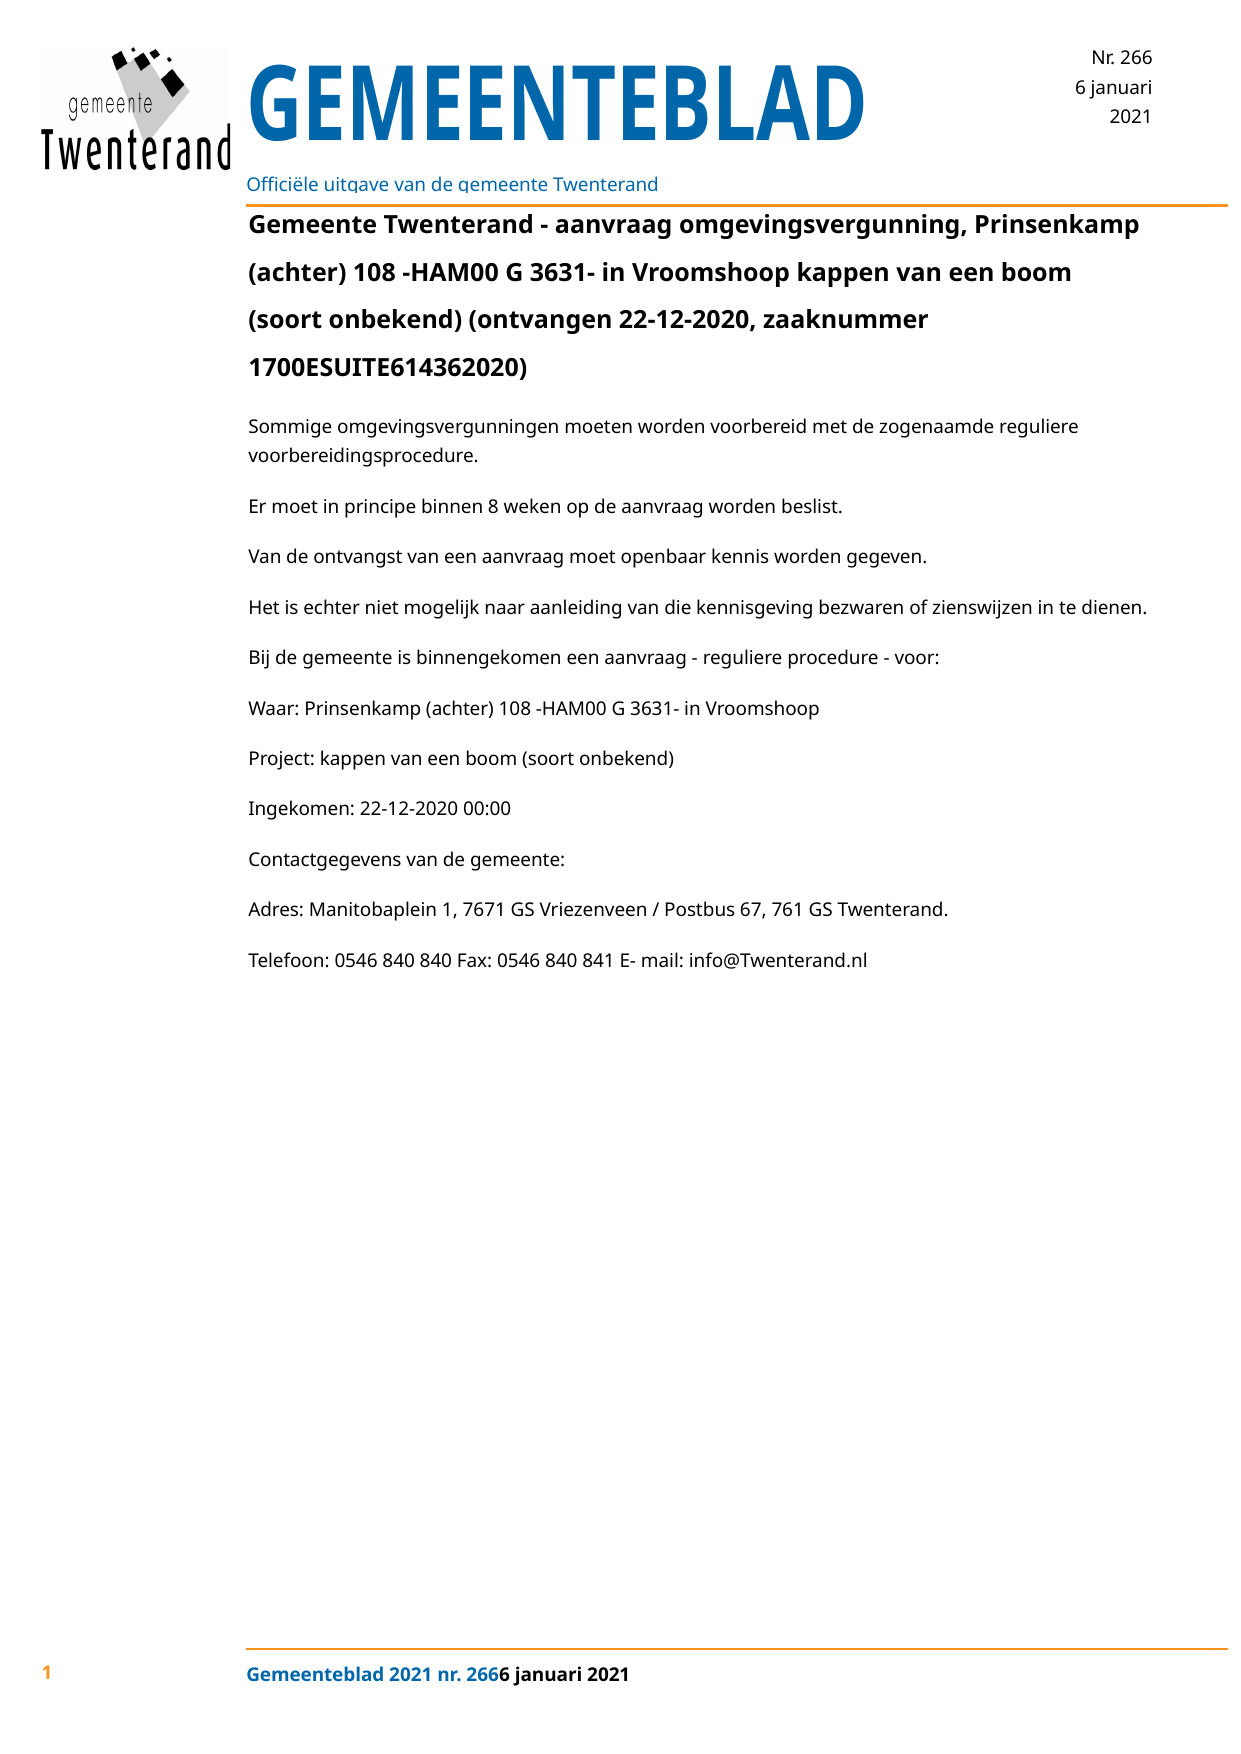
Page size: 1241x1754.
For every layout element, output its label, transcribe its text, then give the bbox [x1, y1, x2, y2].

text Er moet in principe binnen 8 weken op de aanvraag worden beslist. [248, 493, 1152, 519]
text Sommige omgevingsvergunningen moeten worden voorbereid met de zogenaamde reguliere voorbereidingsprocedure. [248, 413, 1152, 468]
text Telefoon: 0546 840 840 Fax: 0546 840 841 E- mail: info@Twenterand.nl [248, 947, 1152, 973]
text Bij de gemeente is binnengekomen een aanvraag - reguliere procedure - voor: [248, 644, 1152, 670]
picture [41, 47, 231, 172]
text Waar: Prinsenkamp (achter) 108 -HAM00 G 3631- in Vroomshoop [248, 695, 1152, 721]
text Adres: Manitobaplein 1, 7671 GS Vriezenveen / Postbus 67, 761 GS Twenterand. [248, 896, 1152, 922]
text Van de ontvangst van een aanvraag moet openbaar kennis worden gegeven. [248, 543, 1152, 569]
text Project: kappen van een boom (soort onbekend) [248, 745, 1152, 771]
text Gemeente Twenterand - aanvraag omgevingsvergunning, Prinsenkamp (achter) 108 -HAM00 G 3631- in Vroomshoop kappen van een boom (soort onbekend) (ontvangen 22-12-2020, zaaknummer 1700ESUITE614362020) [248, 207, 1152, 384]
text Contactgegevens van de gemeente: [248, 846, 1152, 872]
text Ingekomen: 22-12-2020 00:00 [248, 796, 1152, 821]
text Het is echter niet mogelijk naar aanleiding van die kennisgeving bezwaren of zienswijzen in te dienen. [248, 594, 1152, 620]
